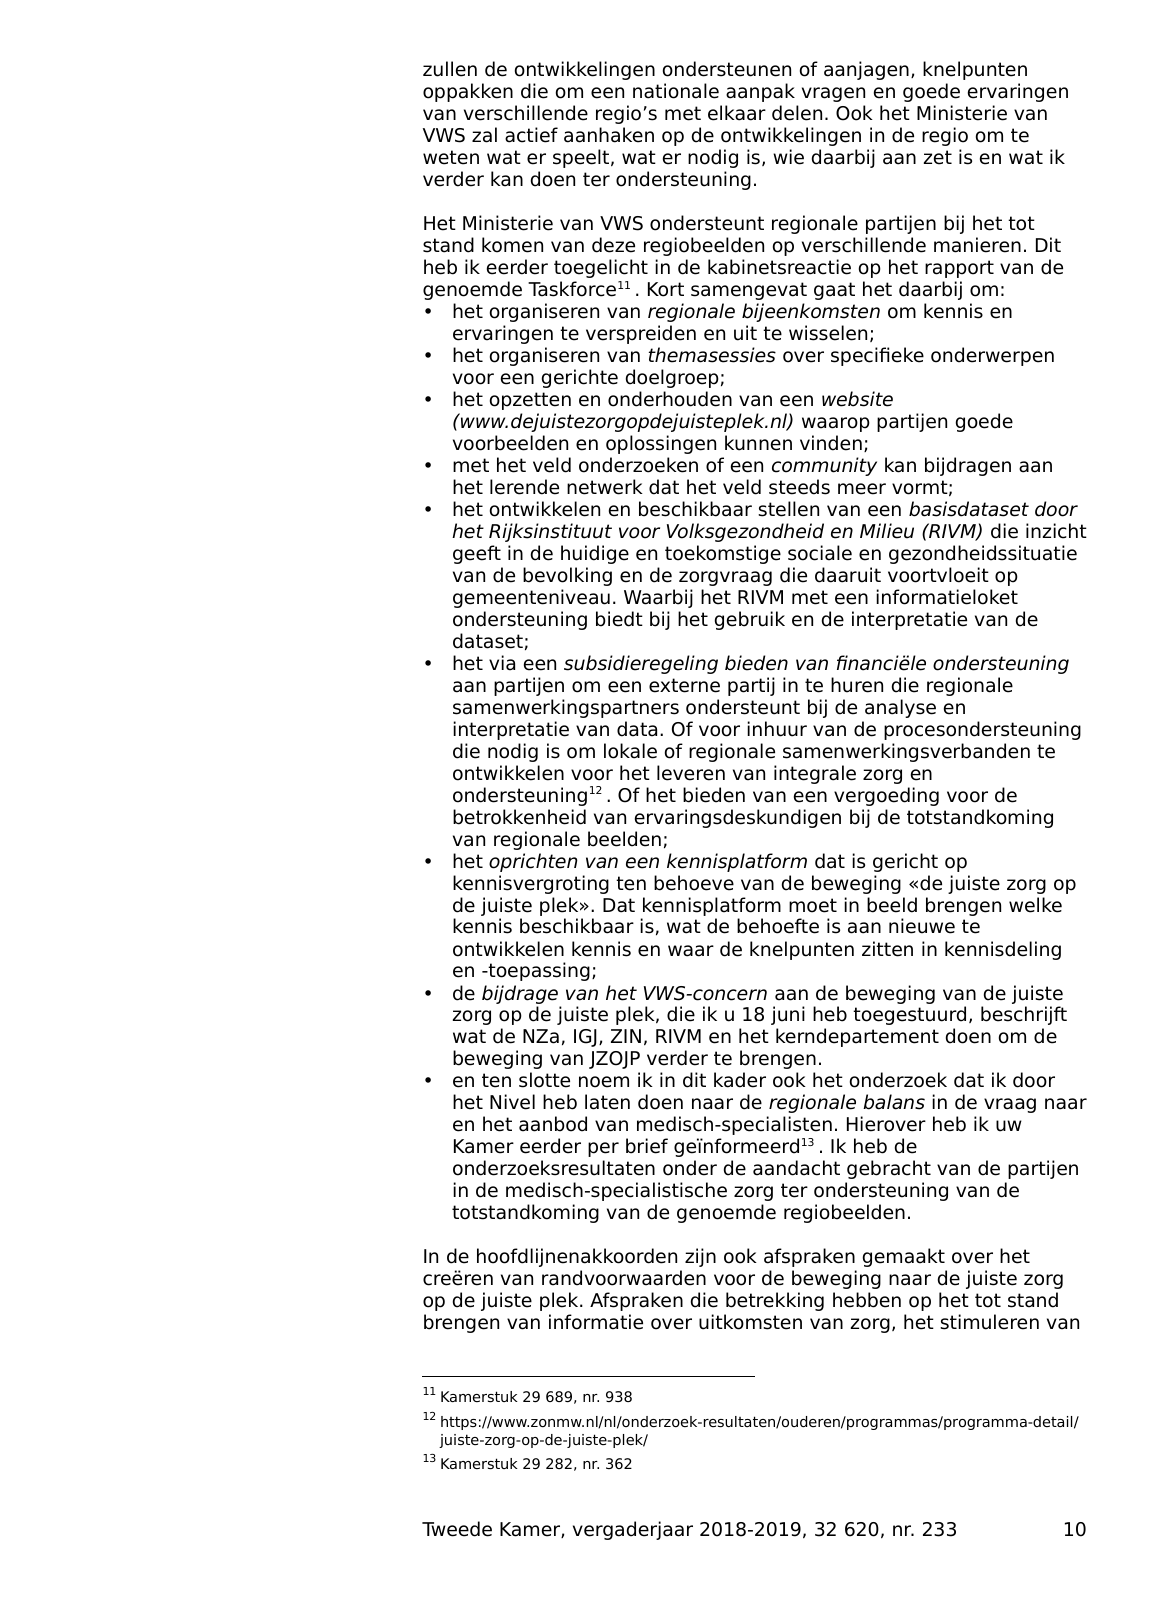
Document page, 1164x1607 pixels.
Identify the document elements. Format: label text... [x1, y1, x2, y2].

text https://www.zonmw.nl/nl/onderzoek-resultaten/ouderen/programmas/programma-detail/juiste-zorg-op-de-juiste-plek/ [422, 1410, 1087, 1449]
text • de bijdrage van het VWS-concern aan de beweging van de juiste zorg op de juiste plek, die ik u 18 juni heb toegestuurd, beschrijft wat de NZa, IGJ, ZIN, RIVM en het kerndepartement doen om de beweging van JZOJP verder te brengen. [422, 982, 1087, 1070]
text Kamerstuk 29 282, nr. 362 [422, 1452, 1087, 1474]
text • het oprichten van een kennisplatform dat is gericht op kennisvergroting ten behoeve van de beweging «de juiste zorg op de juiste plek». Dat kennisplatform moet in beeld brengen welke kennis beschikbaar is, wat de behoefte is aan nieuwe te ontwikkelen kennis en waar de knelpunten zitten in kennisdeling en -toepassing; [422, 851, 1087, 982]
text zullen de ontwikkelingen ondersteunen of aanjagen, knelpunten oppakken die om een nationale aanpak vragen en goede ervaringen van verschillende regio’s met elkaar delen. Ook het Ministerie van VWS zal actief aanhaken op de ontwikkelingen in de regio om te weten wat er speelt, wat er nodig is, wie daarbij aan zet is en wat ik verder kan doen ter ondersteuning. [422, 59, 1087, 191]
text • het organiseren van themasessies over specifieke onderwerpen voor een gerichte doelgroep; [422, 345, 1087, 389]
text • en ten slotte noem ik in dit kader ook het onderzoek dat ik door het Nivel heb laten doen naar de regionale balans in de vraag naar en het aanbod van medisch-specialisten. Hierover heb ik uw Kamer eerder per brief geïnformeerd. Ik heb de onderzoeksresultaten onder de aandacht gebracht van de partijen in de medisch-specialistische zorg ter ondersteuning van de totstandkoming van de genoemde regiobeelden. [422, 1070, 1087, 1224]
text Kamerstuk 29 689, nr. 938 [422, 1385, 1087, 1407]
text • het opzetten en onderhouden van een website (www.dejuistezorgopdejuisteplek.nl) waarop partijen goede voorbeelden en oplossingen kunnen vinden; [422, 389, 1087, 455]
text • het via een subsidieregeling bieden van financiële ondersteuning aan partijen om een externe partij in te huren die regionale samenwerkingspartners ondersteunt bij de analyse en interpretatie van data. Of voor inhuur van de procesondersteuning die nodig is om lokale of regionale samenwerkingsverbanden te ontwikkelen voor het leveren van integrale zorg en ondersteuning. Of het bieden van een vergoeding voor de betrokkenheid van ervaringsdeskundigen bij de totstandkoming van regionale beelden; [422, 653, 1087, 851]
text Het Ministerie van VWS ondersteunt regionale partijen bij het tot stand komen van deze regiobeelden op verschillende manieren. Dit heb ik eerder toegelicht in de kabinetsreactie op het rapport van de genoemde Taskforce. Kort samengevat gaat het daarbij om: [422, 213, 1087, 301]
text • het ontwikkelen en beschikbaar stellen van een basisdataset door het Rijksinstituut voor Volksgezondheid en Milieu (RIVM) die inzicht geeft in de huidige en toekomstige sociale en gezondheidssituatie van de bevolking en de zorgvraag die daaruit voortvloeit op gemeenteniveau. Waarbij het RIVM met een informatieloket ondersteuning biedt bij het gebruik en de interpretatie van de dataset; [422, 499, 1087, 653]
text In de hoofdlijnenakkoorden zijn ook afspraken gemaakt over het creëren van randvoorwaarden voor de beweging naar de juiste zorg op de juiste plek. Afspraken die betrekking hebben op het tot stand brengen van informatie over uitkomsten van zorg, het stimuleren van [422, 1246, 1087, 1334]
text • het organiseren van regionale bijeenkomsten om kennis en ervaringen te verspreiden en uit te wisselen; [422, 301, 1087, 345]
text • met het veld onderzoeken of een community kan bijdragen aan het lerende netwerk dat het veld steeds meer vormt; [422, 455, 1087, 499]
